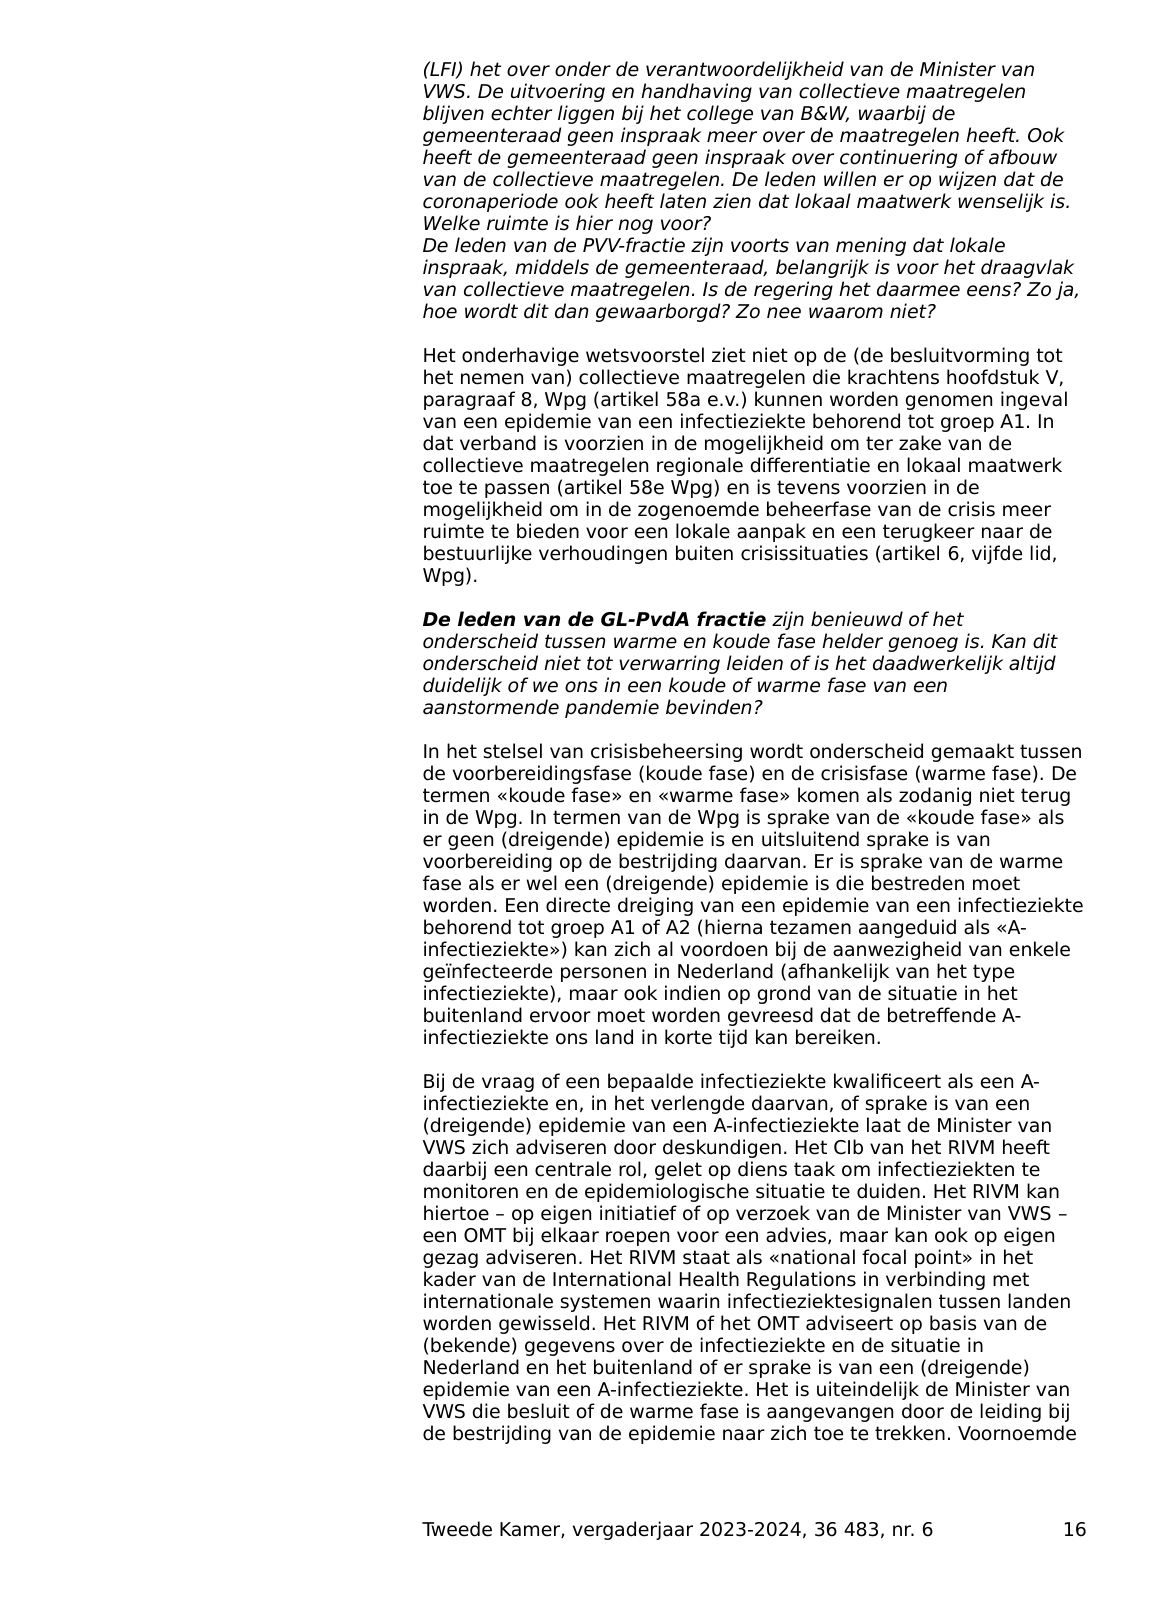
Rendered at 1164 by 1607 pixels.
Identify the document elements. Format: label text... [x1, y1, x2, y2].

text De leden van de PVV-fractie zijn voorts van mening dat lokale inspraak, middels de gemeenteraad, belangrijk is voor het draagvlak van collectieve maatregelen. Is de regering het daarmee eens? Zo ja, hoe wordt dit dan gewaarborgd? Zo nee waarom niet? [422, 235, 1087, 323]
text De leden van de GL-PvdA fractie zijn benieuwd of het onderscheid tussen warme en koude fase helder genoeg is. Kan dit onderscheid niet tot verwarring leiden of is het daadwerkelijk altijd duidelijk of we ons in een koude of warme fase van een aanstormende pandemie bevinden? [422, 609, 1087, 719]
text Bij de vraag of een bepaalde infectieziekte kwalificeert als een A-infectieziekte en, in het verlengde daarvan, of sprake is van een (dreigende) epidemie van een A-infectieziekte laat de Minister van VWS zich adviseren door deskundigen. Het CIb van het RIVM heeft daarbij een centrale rol, gelet op diens taak om infectieziekten te monitoren en de epidemiologische situatie te duiden. Het RIVM kan hiertoe – op eigen initiatief of op verzoek van de Minister van VWS – een OMT bij elkaar roepen voor een advies, maar kan ook op eigen gezag adviseren. Het RIVM staat als «national focal point» in het kader van de International Health Regulations in verbinding met internationale systemen waarin infectieziektesignalen tussen landen worden gewisseld. Het RIVM of het OMT adviseert op basis van de (bekende) gegevens over de infectieziekte en de situatie in Nederland en het buitenland of er sprake is van een (dreigende) epidemie van een A-infectieziekte. Het is uiteindelijk de Minister van VWS die besluit of de warme fase is aangevangen door de leiding bij de bestrijding van de epidemie naar zich toe te trekken. Voornoemde [422, 1071, 1087, 1444]
text In het stelsel van crisisbeheersing wordt onderscheid gemaakt tussen de voorbereidingsfase (koude fase) en de crisisfase (warme fase). De termen «koude fase» en «warme fase» komen als zodanig niet terug in de Wpg. In termen van de Wpg is sprake van de «koude fase» als er geen (dreigende) epidemie is en uitsluitend sprake is van voorbereiding op de bestrijding daarvan. Er is sprake van de warme fase als er wel een (dreigende) epidemie is die bestreden moet worden. Een directe dreiging van een epidemie van een infectieziekte behorend tot groep A1 of A2 (hierna tezamen aangeduid als «A-infectieziekte») kan zich al voordoen bij de aanwezigheid van enkele geïnfecteerde personen in Nederland (afhankelijk van het type infectieziekte), maar ook indien op grond van de situatie in het buitenland ervoor moet worden gevreesd dat de betreffende A-infectieziekte ons land in korte tijd kan bereiken. [422, 741, 1087, 1049]
text (LFI) het over onder de verantwoordelijkheid van de Minister van VWS. De uitvoering en handhaving van collectieve maatregelen blijven echter liggen bij het college van B&W, waarbij de gemeenteraad geen inspraak meer over de maatregelen heeft. Ook heeft de gemeenteraad geen inspraak over continuering of afbouw van de collectieve maatregelen. De leden willen er op wijzen dat de coronaperiode ook heeft laten zien dat lokaal maatwerk wenselijk is. Welke ruimte is hier nog voor? [422, 59, 1087, 235]
text Het onderhavige wetsvoorstel ziet niet op de (de besluitvorming tot het nemen van) collectieve maatregelen die krachtens hoofdstuk V, paragraaf 8, Wpg (artikel 58a e.v.) kunnen worden genomen ingeval van een epidemie van een infectieziekte behorend tot groep A1. In dat verband is voorzien in de mogelijkheid om ter zake van de collectieve maatregelen regionale differentiatie en lokaal maatwerk toe te passen (artikel 58e Wpg) en is tevens voorzien in de mogelijkheid om in de zogenoemde beheerfase van de crisis meer ruimte te bieden voor een lokale aanpak en een terugkeer naar de bestuurlijke verhoudingen buiten crisissituaties (artikel 6, vijfde lid, Wpg). [422, 345, 1087, 587]
